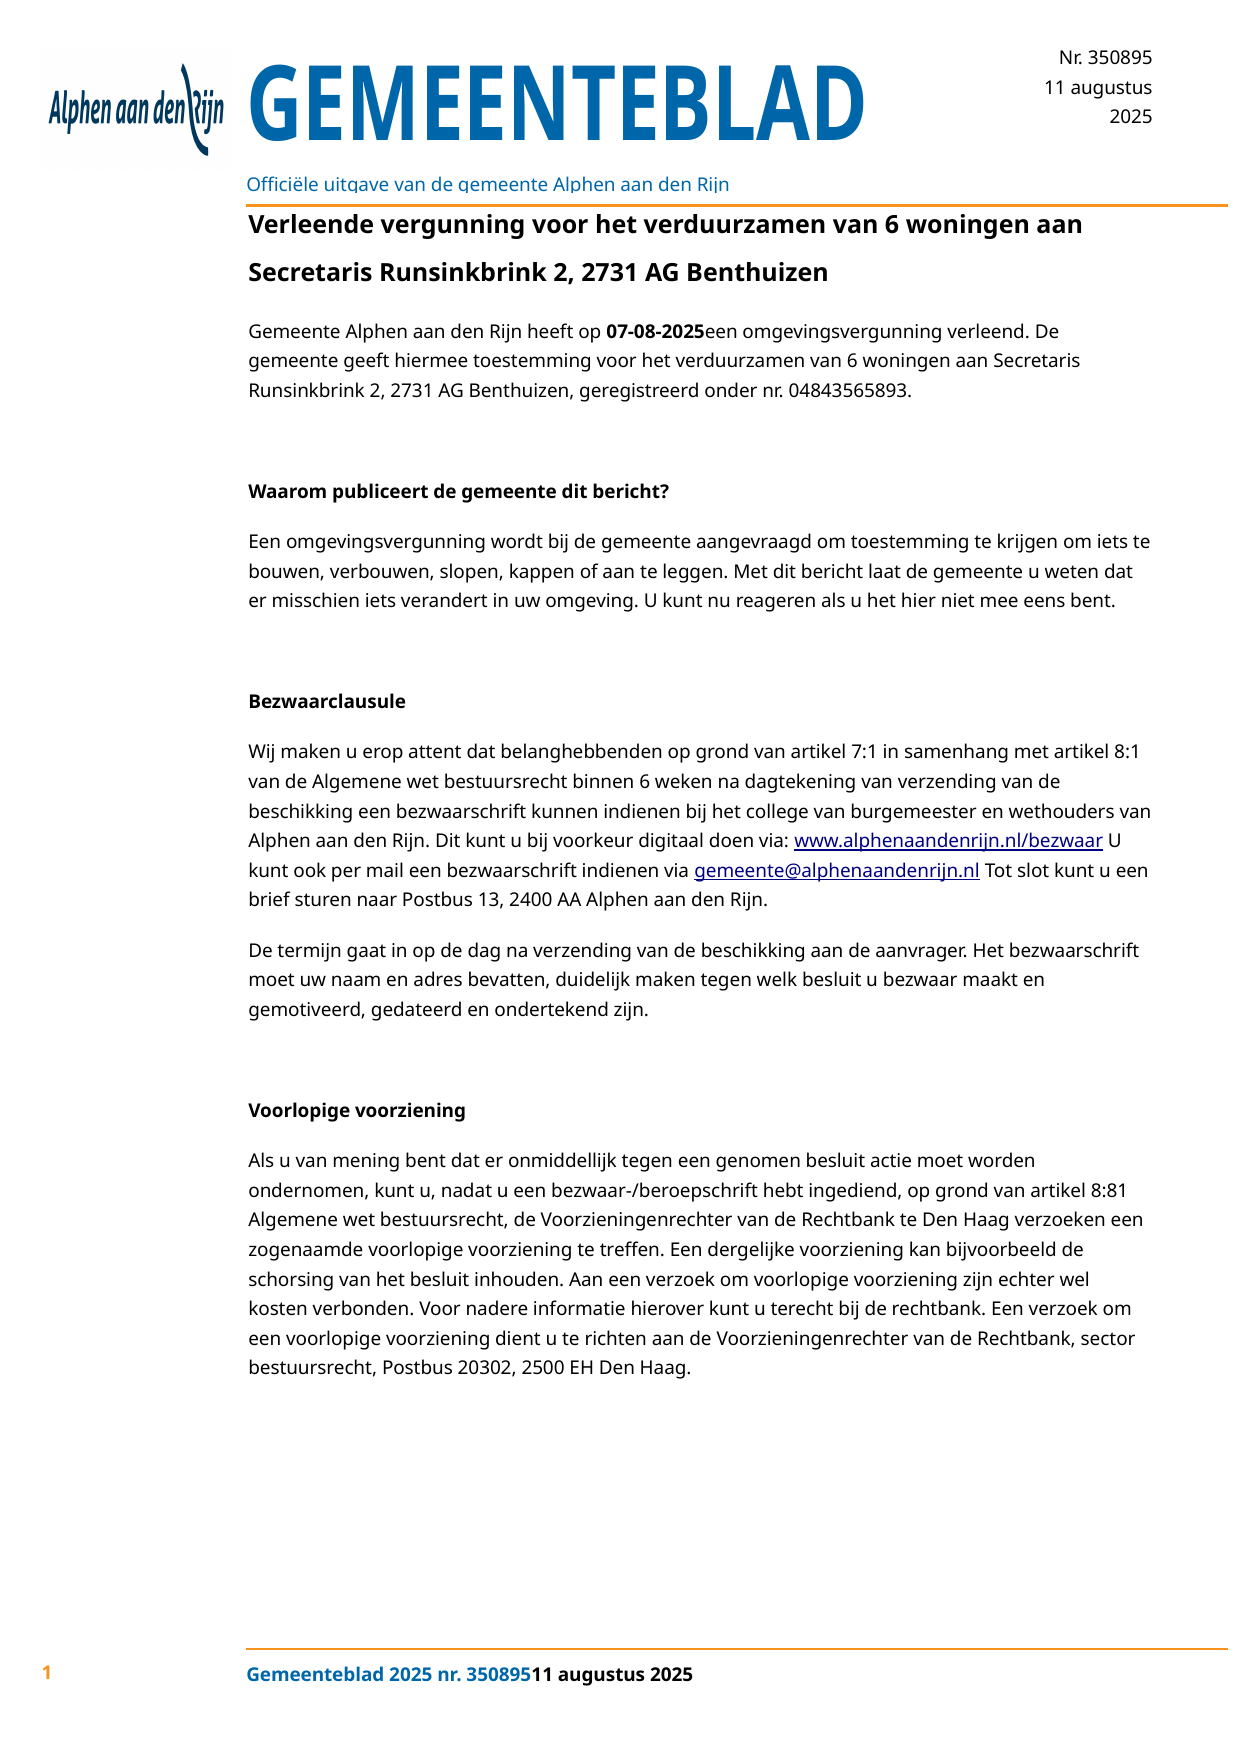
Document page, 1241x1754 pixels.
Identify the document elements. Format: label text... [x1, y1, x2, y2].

text Bezwaarclausule [248, 688, 1152, 714]
picture [41, 47, 231, 172]
text Voorlopige voorziening [248, 1097, 1152, 1123]
text Gemeente Alphen aan den Rijn heeft op 07-08-2025een omgevingsvergunning verleend. De gemeente geeft hiermee toestemming voor het verduurzamen van 6 woningen aan Secretaris Runsinkbrink 2, 2731 AG Benthuizen, geregistreerd onder nr. 04843565893. [248, 318, 1152, 403]
text De termijn gaat in op de dag na verzending van de beschikking aan de aanvrager. Het bezwaarschrift moet uw naam en adres bevatten, duidelijk maken tegen welk besluit u bezwaar maakt en gemotiveerd, gedateerd en ondertekend zijn. [248, 937, 1152, 1022]
text Verleende vergunning voor het verduurzamen van 6 woningen aan Secretaris Runsinkbrink 2, 2731 AG Benthuizen [248, 207, 1152, 288]
text Waarom publiceert de gemeente dit bericht? [248, 478, 1152, 504]
text Wij maken u erop attent dat belanghebbenden op grond van artikel 7:1 in samenhang met artikel 8:1 van de Algemene wet bestuursrecht binnen 6 weken na dagtekening van verzending van de beschikking een bezwaarschrift kunnen indienen bij het college van burgemeester en wethouders van Alphen aan den Rijn. Dit kunt u bij voorkeur digitaal doen via: www.alphenaandenrijn.nl/bezwaar U kunt ook per mail een bezwaarschrift indienen via gemeente@alphenaandenrijn.nl Tot slot kunt u een brief sturen naar Postbus 13, 2400 AA Alphen aan den Rijn. [248, 739, 1152, 912]
text Als u van mening bent dat er onmiddellijk tegen een genomen besluit actie moet worden ondernomen, kunt u, nadat u een bezwaar-/beroepschrift hebt ingediend, op grond van artikel 8:81 Algemene wet bestuursrecht, de Voorzieningenrechter van de Rechtbank te Den Haag verzoeken een zogenaamde voorlopige voorziening te treffen. Een dergelijke voorziening kan bijvoorbeeld de schorsing van het besluit inhouden. Aan een verzoek om voorlopige voorziening zijn echter wel kosten verbonden. Voor nadere informatie hierover kunt u terecht bij de rechtbank. Een verzoek om een voorlopige voorziening dient u te richten aan de Voorzieningenrechter van de Rechtbank, sector bestuursrecht, Postbus 20302, 2500 EH Den Haag. [248, 1147, 1152, 1380]
text Een omgevingsvergunning wordt bij de gemeente aangevraagd om toestemming te krijgen om iets te bouwen, verbouwen, slopen, kappen of aan te leggen. Met dit bericht laat de gemeente u weten dat er misschien iets verandert in uw omgeving. U kunt nu reageren als u het hier niet mee eens bent. [248, 528, 1152, 613]
